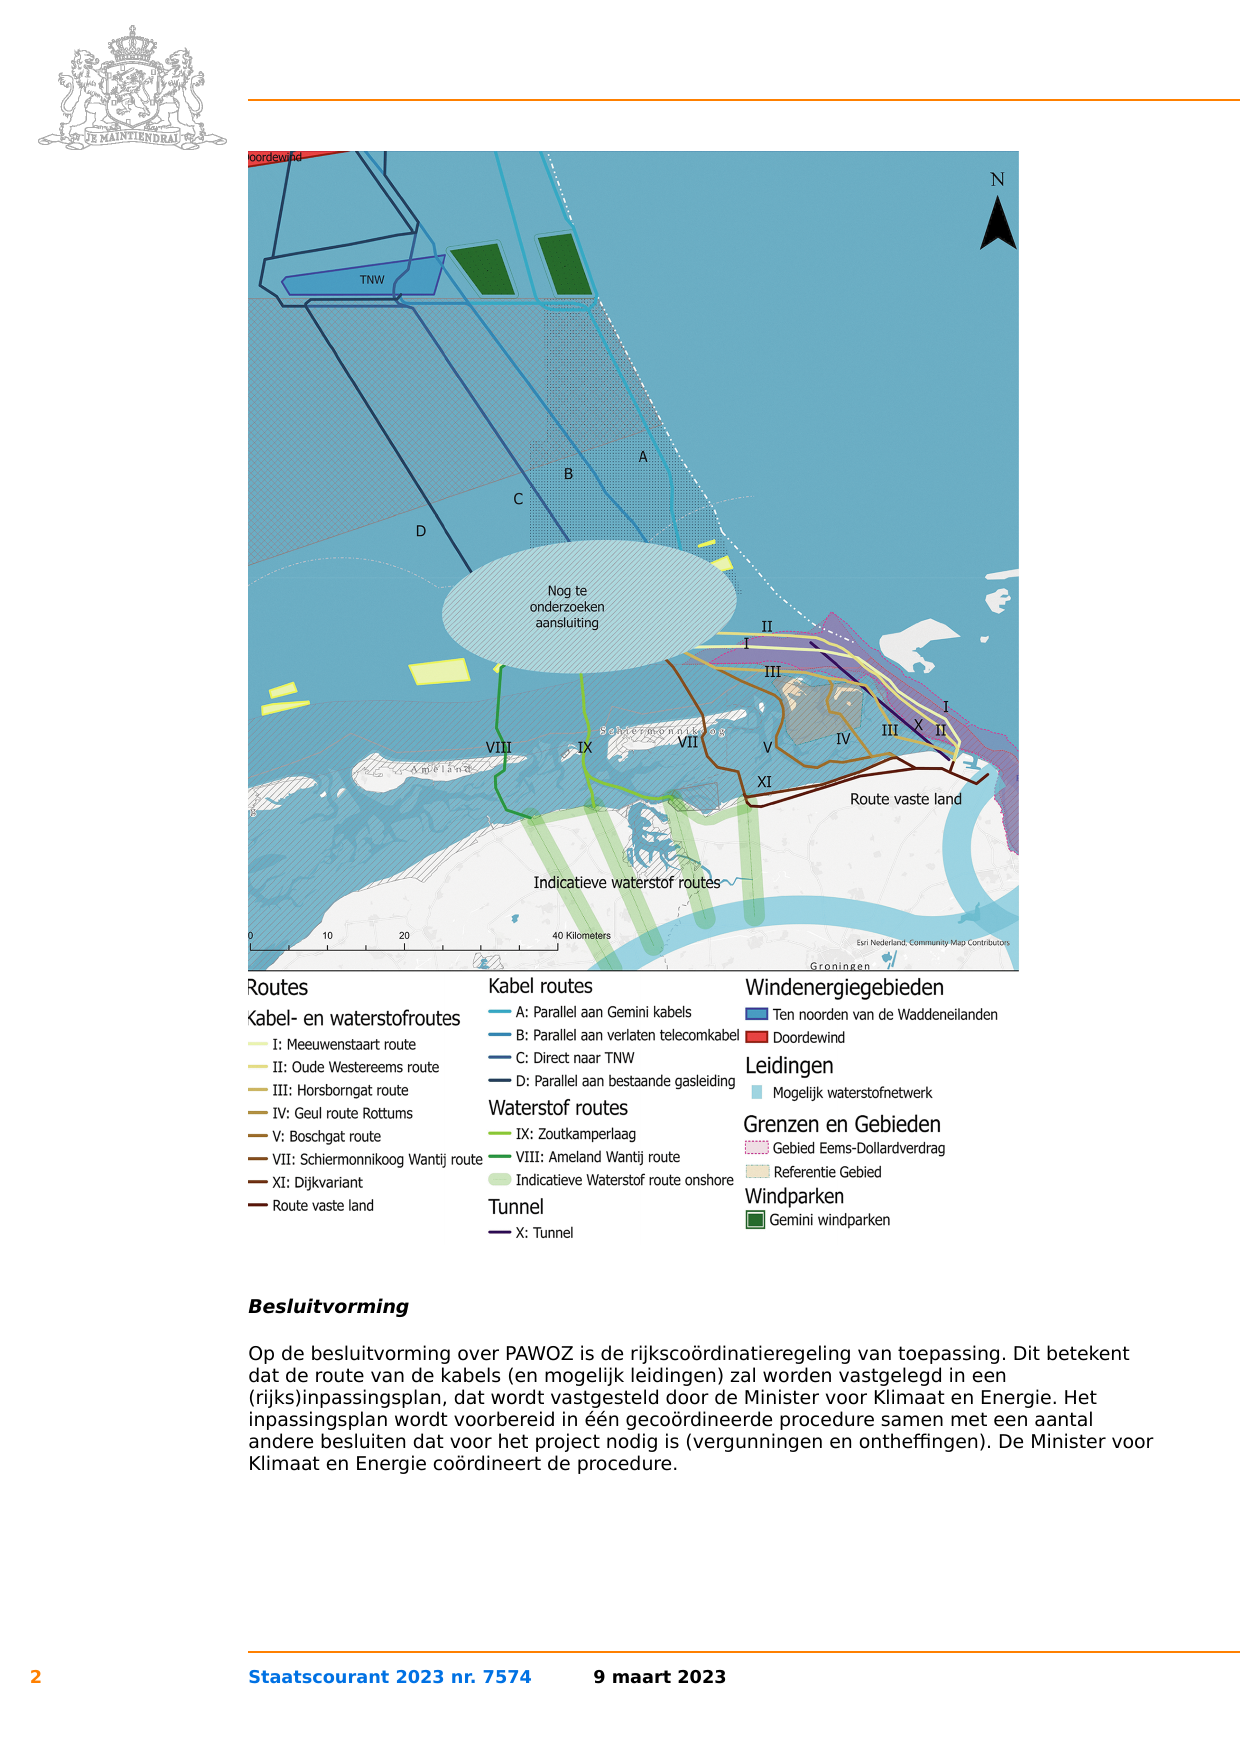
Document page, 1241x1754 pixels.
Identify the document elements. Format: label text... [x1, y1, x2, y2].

text Op de besluitvorming over PAWOZ is de rijkscoördinatieregeling van toepassing. Dit betekent dat de route van de kabels (en mogelijk leidingen) zal worden vastgelegd in een (rijks)inpassingsplan, dat wordt vastgesteld door de Minister voor Klimaat en Energie. Het inpassingsplan wordt voorbereid in één gecoördineerde procedure samen met een aantal andere besluiten dat voor het project nodig is (vergunningen en ontheffingen). De Minister voor Klimaat en Energie coördineert de procedure. [248, 1343, 1163, 1475]
picture [248, 151, 1034, 1245]
picture [38, 25, 227, 150]
subtitle Besluitvorming [248, 1296, 1163, 1318]
